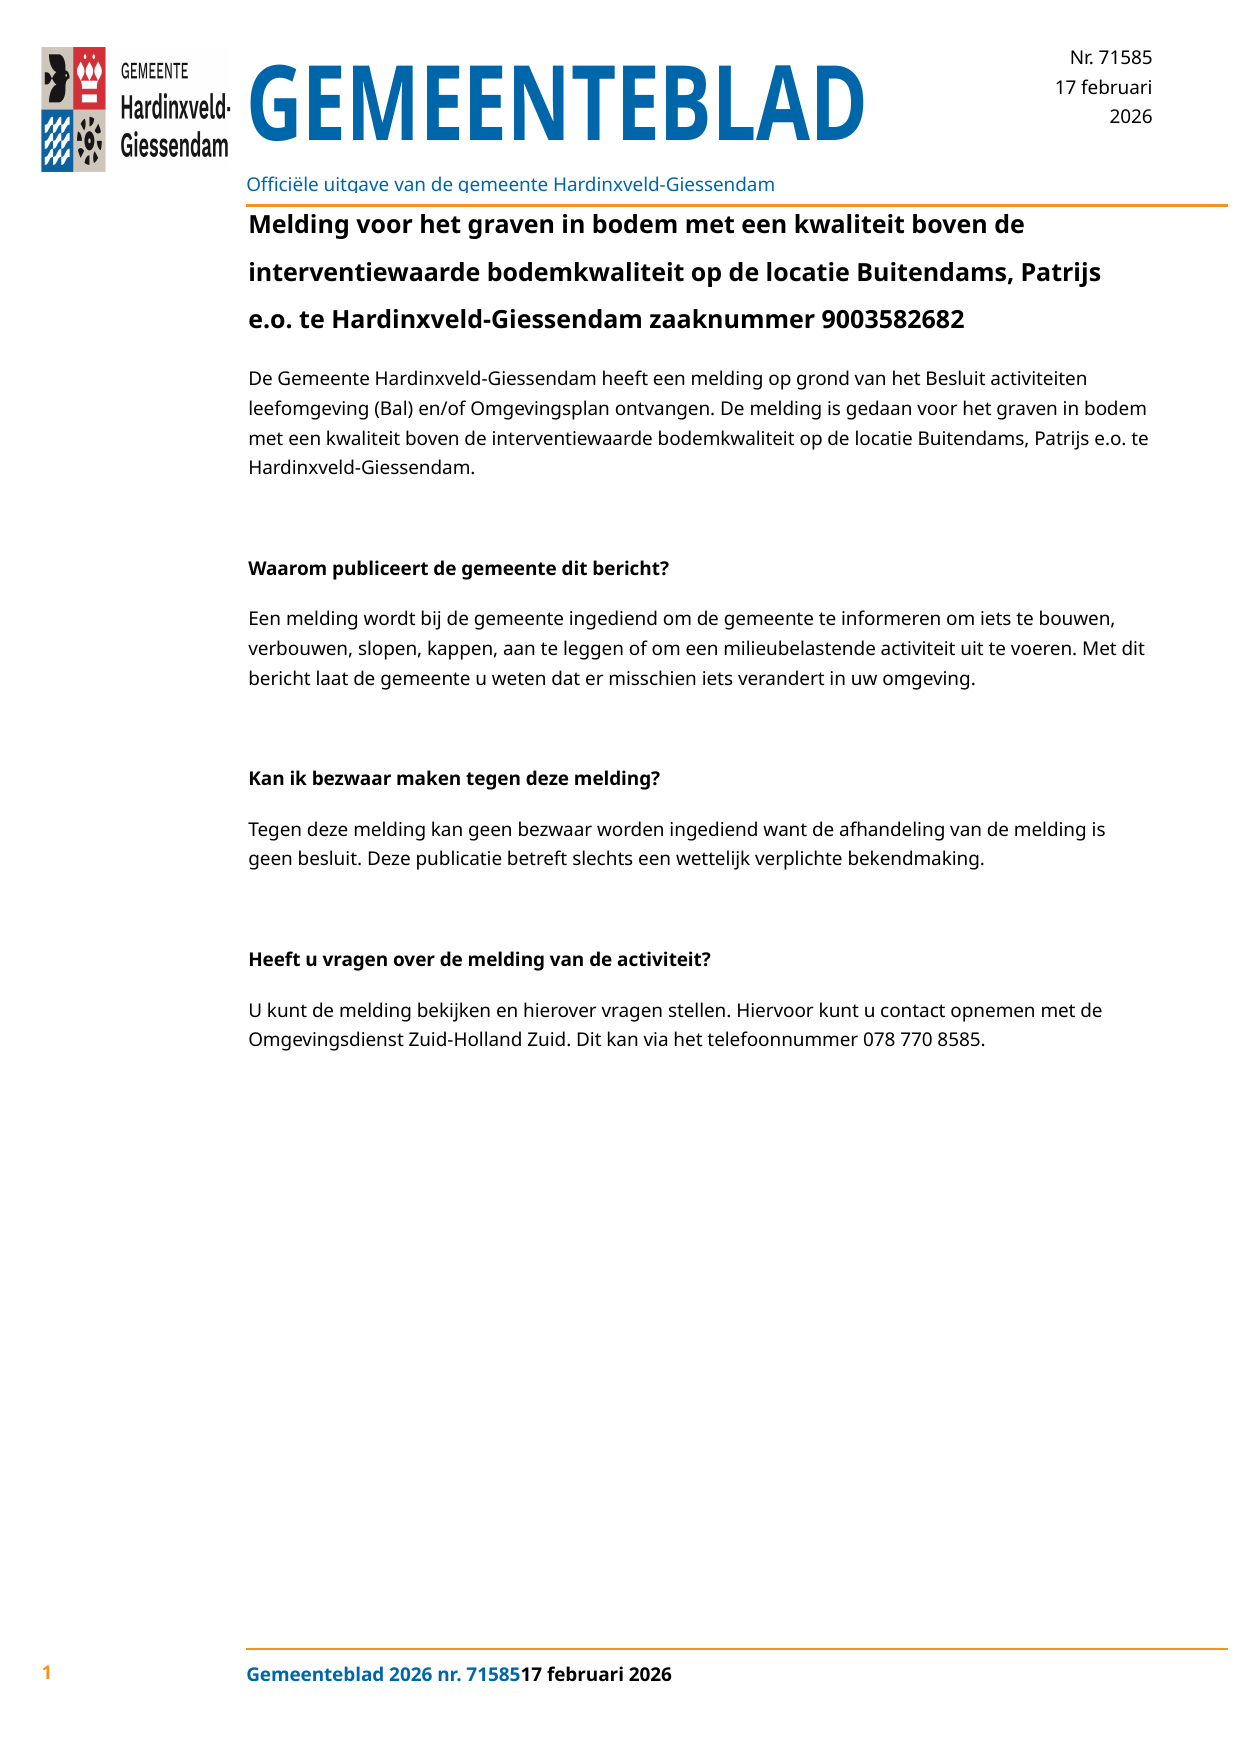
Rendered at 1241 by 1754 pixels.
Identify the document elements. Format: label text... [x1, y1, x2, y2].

picture [41, 47, 231, 172]
text Heeft u vragen over de melding van de activiteit? [248, 946, 1152, 972]
text Kan ik bezwaar maken tegen deze melding? [248, 766, 1152, 791]
text Een melding wordt bij de gemeente ingediend om de gemeente te informeren om iets te bouwen, verbouwen, slopen, kappen, aan te leggen of om een milieubelastende activiteit uit te voeren. Met dit bericht laat de gemeente u weten dat er misschien iets verandert in uw omgeving. [248, 606, 1152, 690]
text Waarom publiceert de gemeente dit bericht? [248, 555, 1152, 581]
text U kunt de melding bekijken en hierover vragen stellen. Hiervoor kunt u contact opnemen met de Omgevingsdienst Zuid-Holland Zuid. Dit kan via het telefoonnummer 078 770 8585. [248, 997, 1152, 1052]
text De Gemeente Hardinxveld-Giessendam heeft een melding op grond van het Besluit activiteiten leefomgeving (Bal) en/of Omgevingsplan ontvangen. De melding is gedaan voor het graven in bodem met een kwaliteit boven de interventiewaarde bodemkwaliteit op de locatie Buitendams, Patrijs e.o. te Hardinxveld-Giessendam. [248, 366, 1152, 480]
text Tegen deze melding kan geen bezwaar worden ingediend want de afhandeling van de melding is geen besluit. Deze publicatie betreft slechts een wettelijk verplichte bekendmaking. [248, 816, 1152, 871]
text Melding voor het graven in bodem met een kwaliteit boven de interventiewaarde bodemkwaliteit op de locatie Buitendams, Patrijs e.o. te Hardinxveld-Giessendam zaaknummer 9003582682 [248, 207, 1152, 336]
